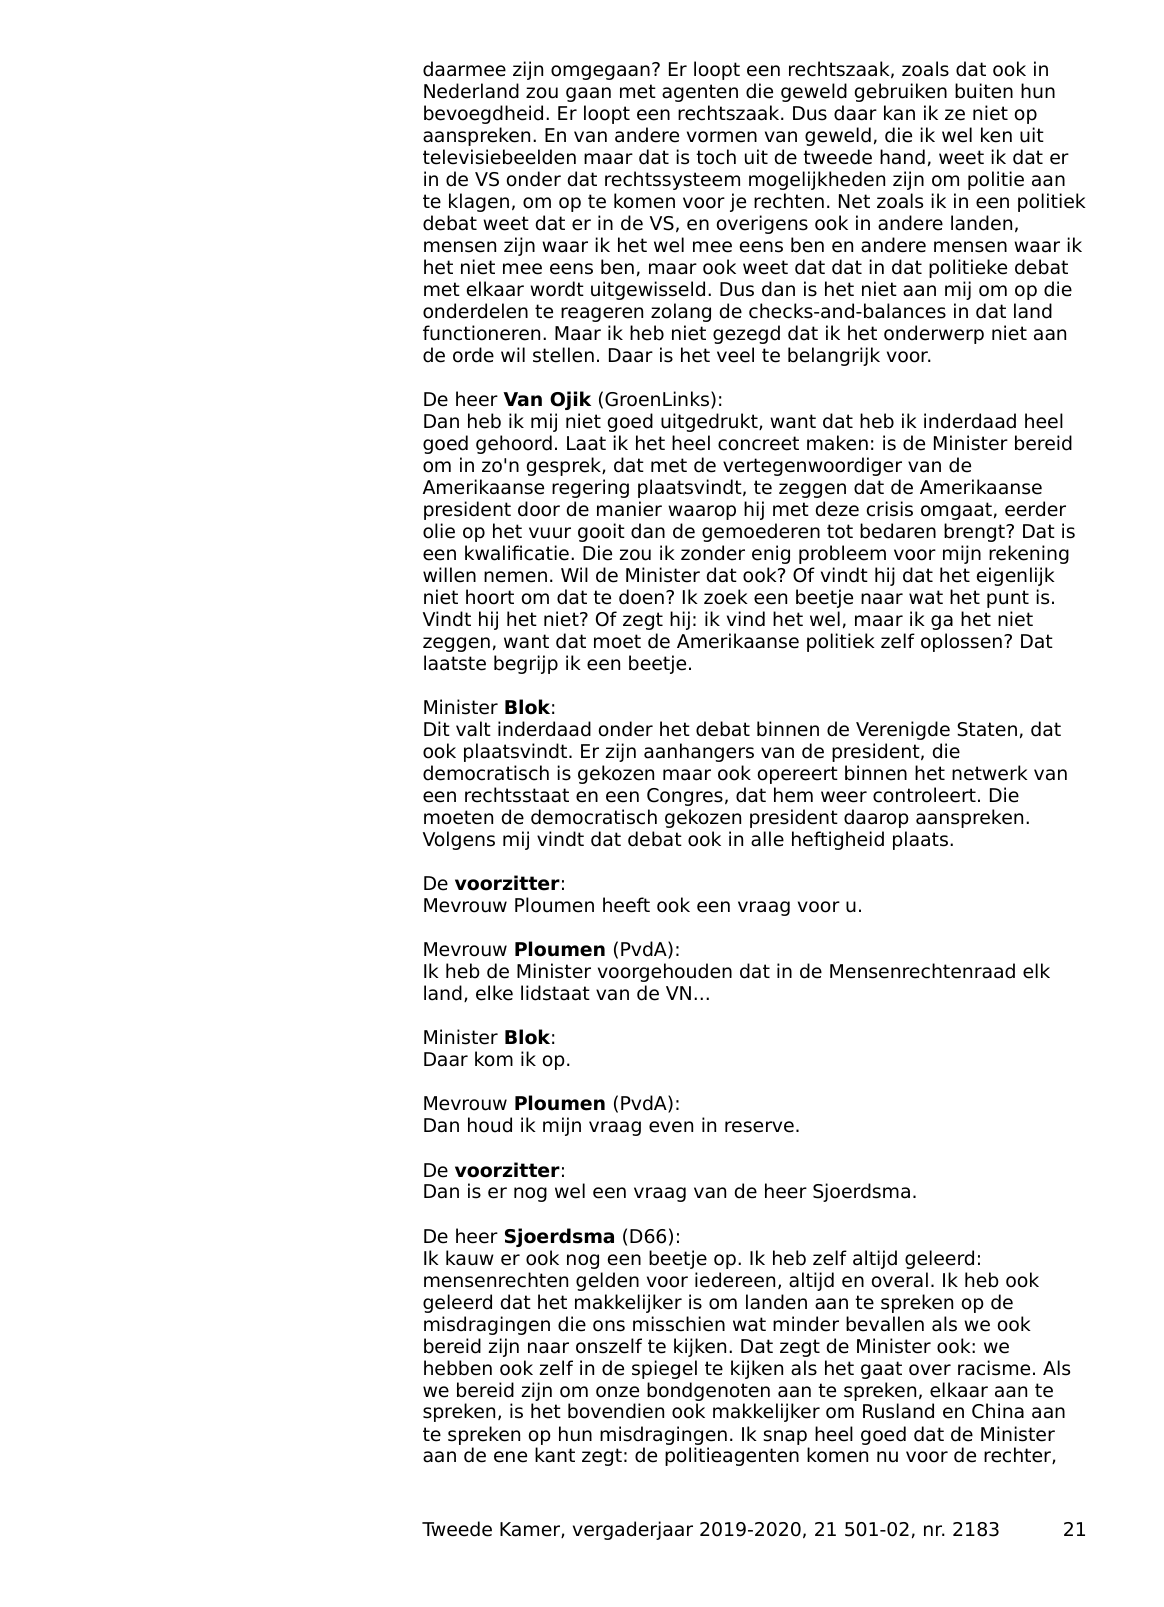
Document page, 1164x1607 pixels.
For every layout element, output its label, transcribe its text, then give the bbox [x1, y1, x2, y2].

text De voorzitter: [422, 1159, 1087, 1181]
text Mevrouw Ploumen heeft ook een vraag voor u. [422, 895, 1087, 917]
text Daar kom ik op. [422, 1049, 1087, 1071]
text Dan is er nog wel een vraag van de heer Sjoerdsma. [422, 1181, 1087, 1203]
text daarmee zijn omgegaan? Er loopt een rechtszaak, zoals dat ook in Nederland zou gaan met agenten die geweld gebruiken buiten hun bevoegdheid. Er loopt een rechtszaak. Dus daar kan ik ze niet op aanspreken. En van andere vormen van geweld, die ik wel ken uit televisiebeelden maar dat is toch uit de tweede hand, weet ik dat er in de VS onder dat rechtssysteem mogelijkheden zijn om politie aan te klagen, om op te komen voor je rechten. Net zoals ik in een politiek debat weet dat er in de VS, en overigens ook in andere landen, mensen zijn waar ik het wel mee eens ben en andere mensen waar ik het niet mee eens ben, maar ook weet dat dat in dat politieke debat met elkaar wordt uitgewisseld. Dus dan is het niet aan mij om op die onderdelen te reageren zolang de checks-and-balances in dat land functioneren. Maar ik heb niet gezegd dat ik het onderwerp niet aan de orde wil stellen. Daar is het veel te belangrijk voor. [422, 59, 1087, 367]
text Dit valt inderdaad onder het debat binnen de Verenigde Staten, dat ook plaatsvindt. Er zijn aanhangers van de president, die democratisch is gekozen maar ook opereert binnen het netwerk van een rechtsstaat en een Congres, dat hem weer controleert. Die moeten de democratisch gekozen president daarop aanspreken. Volgens mij vindt dat debat ook in alle heftigheid plaats. [422, 719, 1087, 851]
text Mevrouw Ploumen (PvdA): [422, 939, 1087, 961]
text De voorzitter: [422, 873, 1087, 895]
text Minister Blok: [422, 1027, 1087, 1049]
text De heer Van Ojik (GroenLinks): [422, 389, 1087, 411]
text Dan houd ik mijn vraag even in reserve. [422, 1115, 1087, 1137]
text Minister Blok: [422, 697, 1087, 719]
text Mevrouw Ploumen (PvdA): [422, 1093, 1087, 1115]
text Ik heb de Minister voorgehouden dat in de Mensenrechtenraad elk land, elke lidstaat van de VN... [422, 961, 1087, 1005]
text De heer Sjoerdsma (D66): [422, 1226, 1087, 1248]
text Ik kauw er ook nog een beetje op. Ik heb zelf altijd geleerd: mensenrechten gelden voor iedereen, altijd en overal. Ik heb ook geleerd dat het makkelijker is om landen aan te spreken op de misdragingen die ons misschien wat minder bevallen als we ook bereid zijn naar onszelf te kijken. Dat zegt de Minister ook: we hebben ook zelf in de spiegel te kijken als het gaat over racisme. Als we bereid zijn om onze bondgenoten aan te spreken, elkaar aan te spreken, is het bovendien ook makkelijker om Rusland en China aan te spreken op hun misdragingen. Ik snap heel goed dat de Minister aan de ene kant zegt: de politieagenten komen nu voor de rechter, [422, 1248, 1087, 1467]
text Dan heb ik mij niet goed uitgedrukt, want dat heb ik inderdaad heel goed gehoord. Laat ik het heel concreet maken: is de Minister bereid om in zo'n gesprek, dat met de vertegenwoordiger van de Amerikaanse regering plaatsvindt, te zeggen dat de Amerikaanse president door de manier waarop hij met deze crisis omgaat, eerder olie op het vuur gooit dan de gemoederen tot bedaren brengt? Dat is een kwalificatie. Die zou ik zonder enig probleem voor mijn rekening willen nemen. Wil de Minister dat ook? Of vindt hij dat het eigenlijk niet hoort om dat te doen? Ik zoek een beetje naar wat het punt is. Vindt hij het niet? Of zegt hij: ik vind het wel, maar ik ga het niet zeggen, want dat moet de Amerikaanse politiek zelf oplossen? Dat laatste begrijp ik een beetje. [422, 411, 1087, 675]
